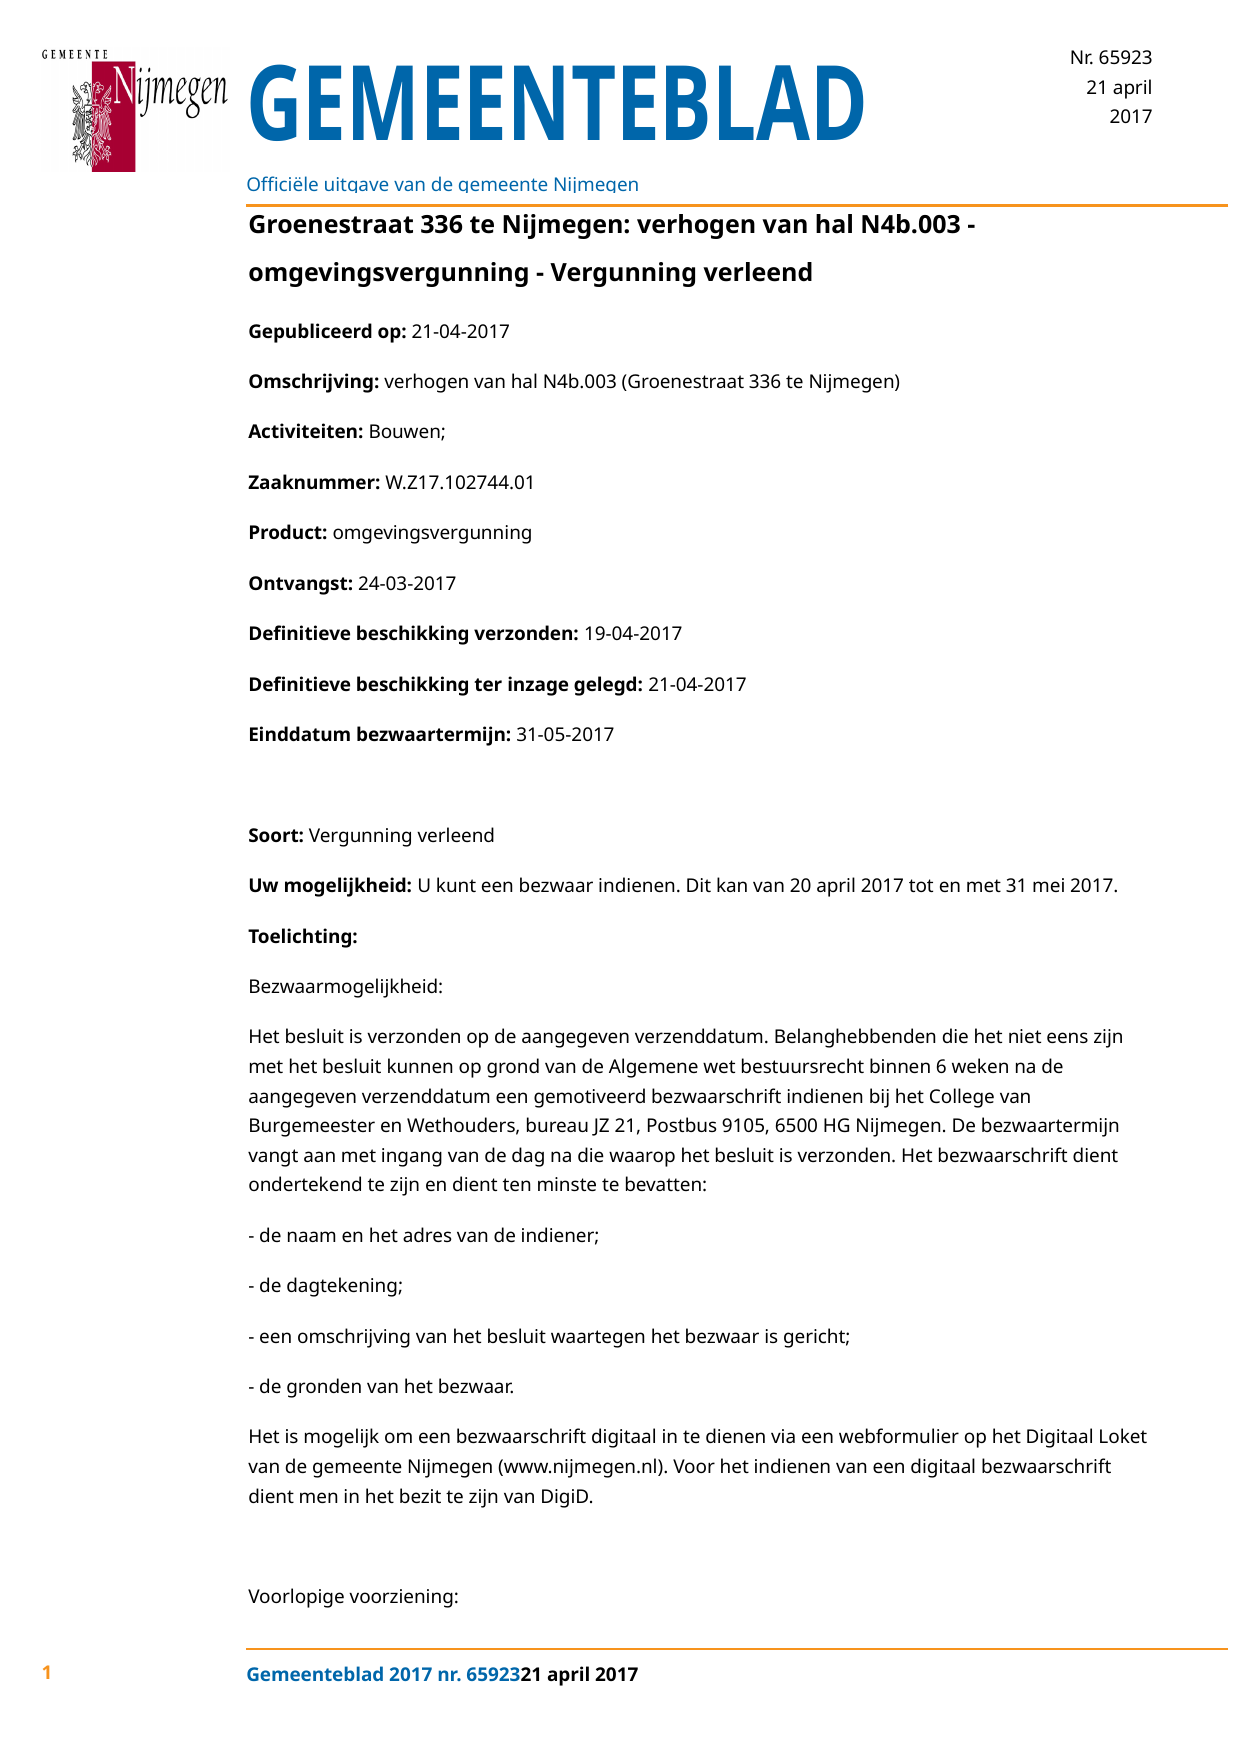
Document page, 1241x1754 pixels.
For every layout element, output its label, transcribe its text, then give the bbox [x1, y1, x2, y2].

text Uw mogelijkheid: U kunt een bezwaar indienen. Dit kan van 20 april 2017 tot en met 31 mei 2017. [248, 872, 1152, 898]
text Gepubliceerd op: 21-04-2017 [248, 318, 1152, 344]
text Definitieve beschikking ter inzage gelegd: 21-04-2017 [248, 671, 1152, 697]
text Activiteiten: Bouwen; [248, 419, 1152, 444]
text Ontvangst: 24-03-2017 [248, 570, 1152, 596]
text - de naam en het adres van de indiener; [248, 1222, 1152, 1248]
text Omschrijving: verhogen van hal N4b.003 (Groenestraat 336 te Nijmegen) [248, 368, 1152, 394]
text Toelichting: [248, 923, 1152, 949]
text Bezwaarmogelijkheid: [248, 973, 1152, 999]
text - een omschrijving van het besluit waartegen het bezwaar is gericht; [248, 1323, 1152, 1349]
picture [41, 47, 231, 172]
text Einddatum bezwaartermijn: 31-05-2017 [248, 721, 1152, 747]
text Zaaknummer: W.Z17.102744.01 [248, 469, 1152, 495]
text Definitieve beschikking verzonden: 19-04-2017 [248, 620, 1152, 646]
text Product: omgevingsvergunning [248, 519, 1152, 545]
text - de dagtekening; [248, 1272, 1152, 1298]
text Soort: Vergunning verleend [248, 822, 1152, 848]
text - de gronden van het bezwaar. [248, 1373, 1152, 1399]
text Het besluit is verzonden op de aangegeven verzenddatum. Belanghebbenden die het niet eens zijn met het besluit kunnen op grond van de Algemene wet bestuursrecht binnen 6 weken na de aangegeven verzenddatum een gemotiveerd bezwaarschrift indienen bij het College van Burgemeester en Wethouders, bureau JZ 21, Postbus 9105, 6500 HG Nijmegen. De bezwaartermijn vangt aan met ingang van de dag na die waarop het besluit is verzonden. Het bezwaarschrift dient ondertekend te zijn en dient ten minste te bevatten: [248, 1024, 1152, 1197]
text Het is mogelijk om een bezwaarschrift digitaal in te dienen via een webformulier op het Digitaal Loket van de gemeente Nijmegen (www.nijmegen.nl). Voor het indienen van een digitaal bezwaarschrift dient men in het bezit te zijn van DigiD. [248, 1424, 1152, 1509]
text Voorlopige voorziening: [248, 1584, 1152, 1609]
text Groenestraat 336 te Nijmegen: verhogen van hal N4b.003 - omgevingsvergunning - Vergunning verleend [248, 207, 1152, 288]
